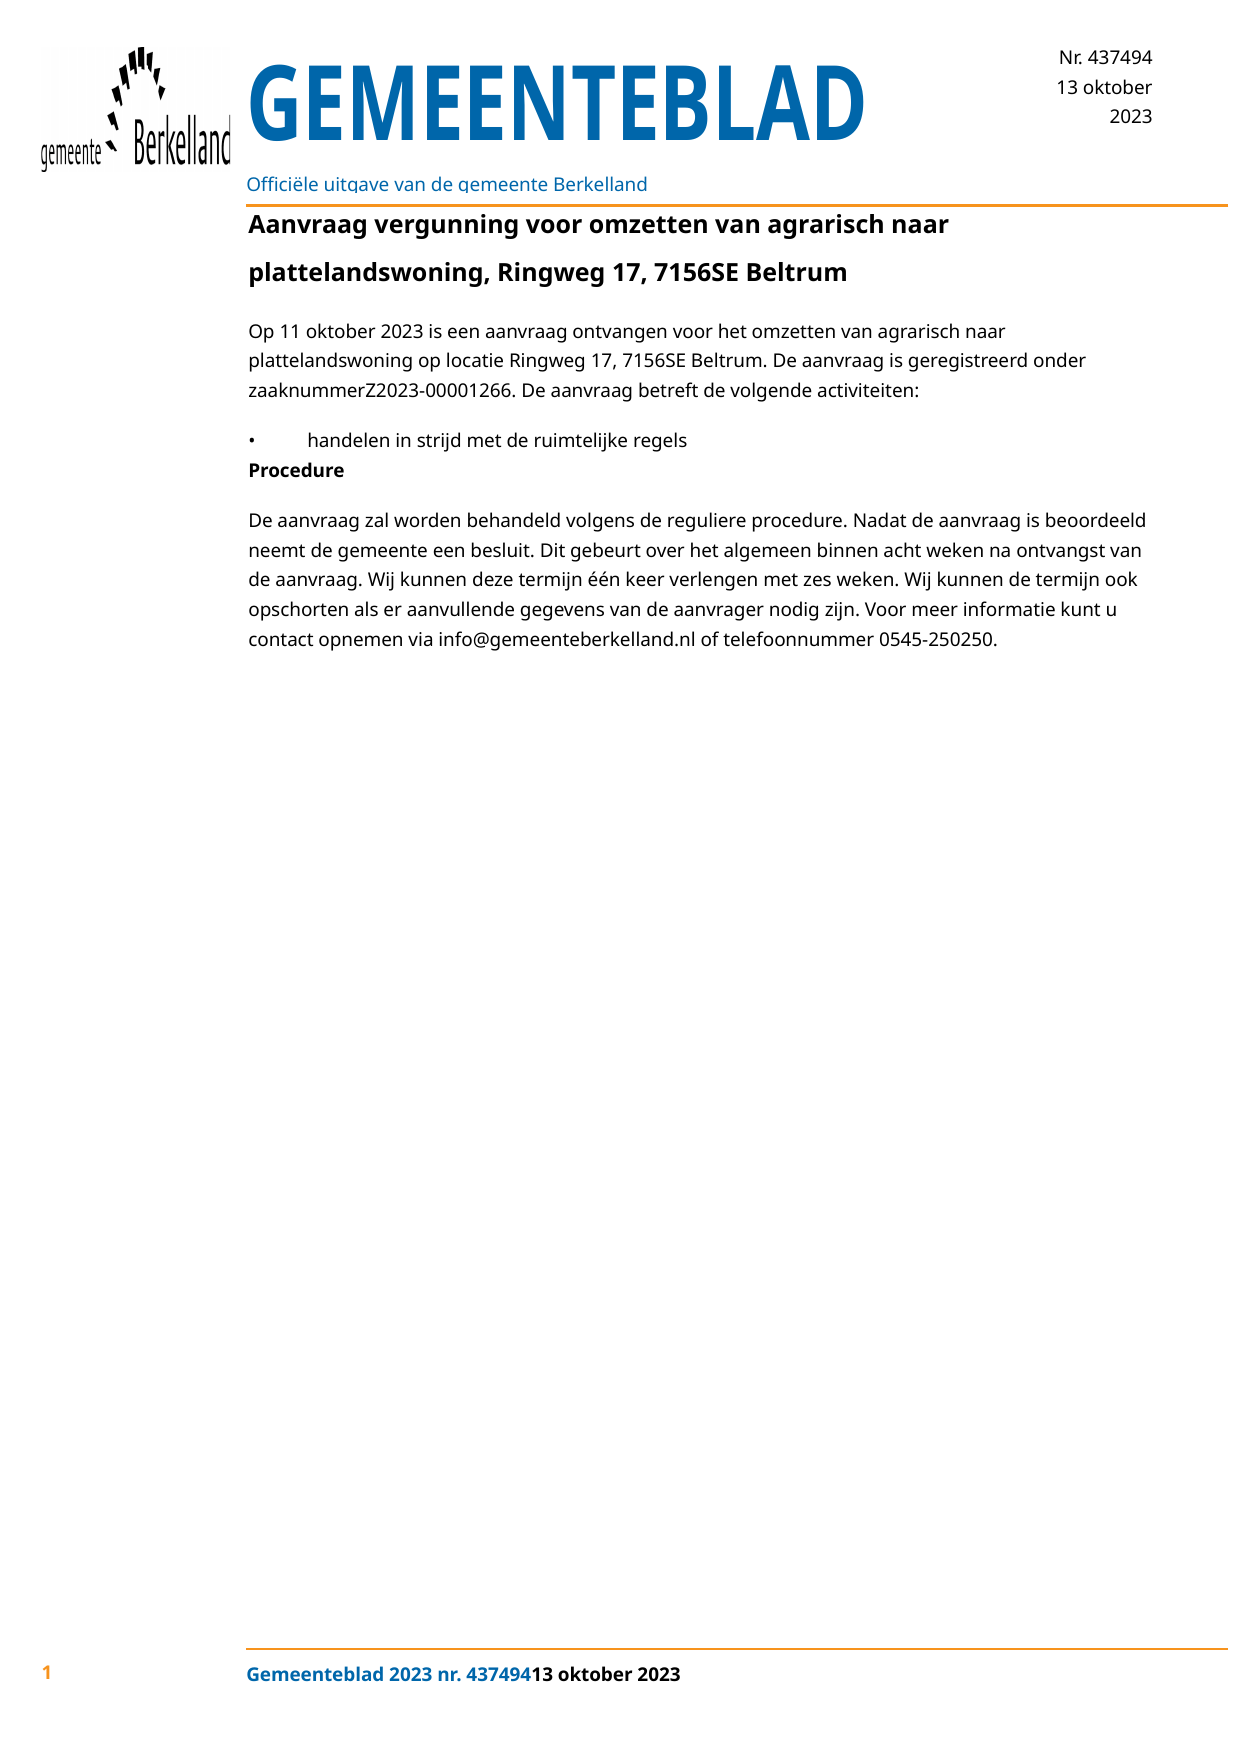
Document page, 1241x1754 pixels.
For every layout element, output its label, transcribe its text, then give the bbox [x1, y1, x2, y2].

picture [41, 47, 231, 172]
text De aanvraag zal worden behandeld volgens de reguliere procedure. Nadat de aanvraag is beoordeeld neemt de gemeente een besluit. Dit gebeurt over het algemeen binnen acht weken na ontvangst van de aanvraag. Wij kunnen deze termijn één keer verlengen met zes weken. Wij kunnen de termijn ook opschorten als er aanvullende gegevens van de aanvrager nodig zijn. Voor meer informatie kunt u contact opnemen via info@gemeenteberkelland.nl of telefoonnummer 0545-250250. [248, 507, 1152, 652]
text Op 11 oktober 2023 is een aanvraag ontvangen voor het omzetten van agrarisch naar plattelandswoning op locatie Ringweg 17, 7156SE Beltrum. De aanvraag is geregistreerd onder zaaknummerZ2023-00001266. De aanvraag betreft de volgende activiteiten: [248, 318, 1152, 403]
text Aanvraag vergunning voor omzetten van agrarisch naar plattelandswoning, Ringweg 17, 7156SE Beltrum [248, 207, 1152, 288]
text Procedure [248, 457, 1152, 483]
list handelen in strijd met de ruimtelijke regels [248, 427, 1152, 453]
